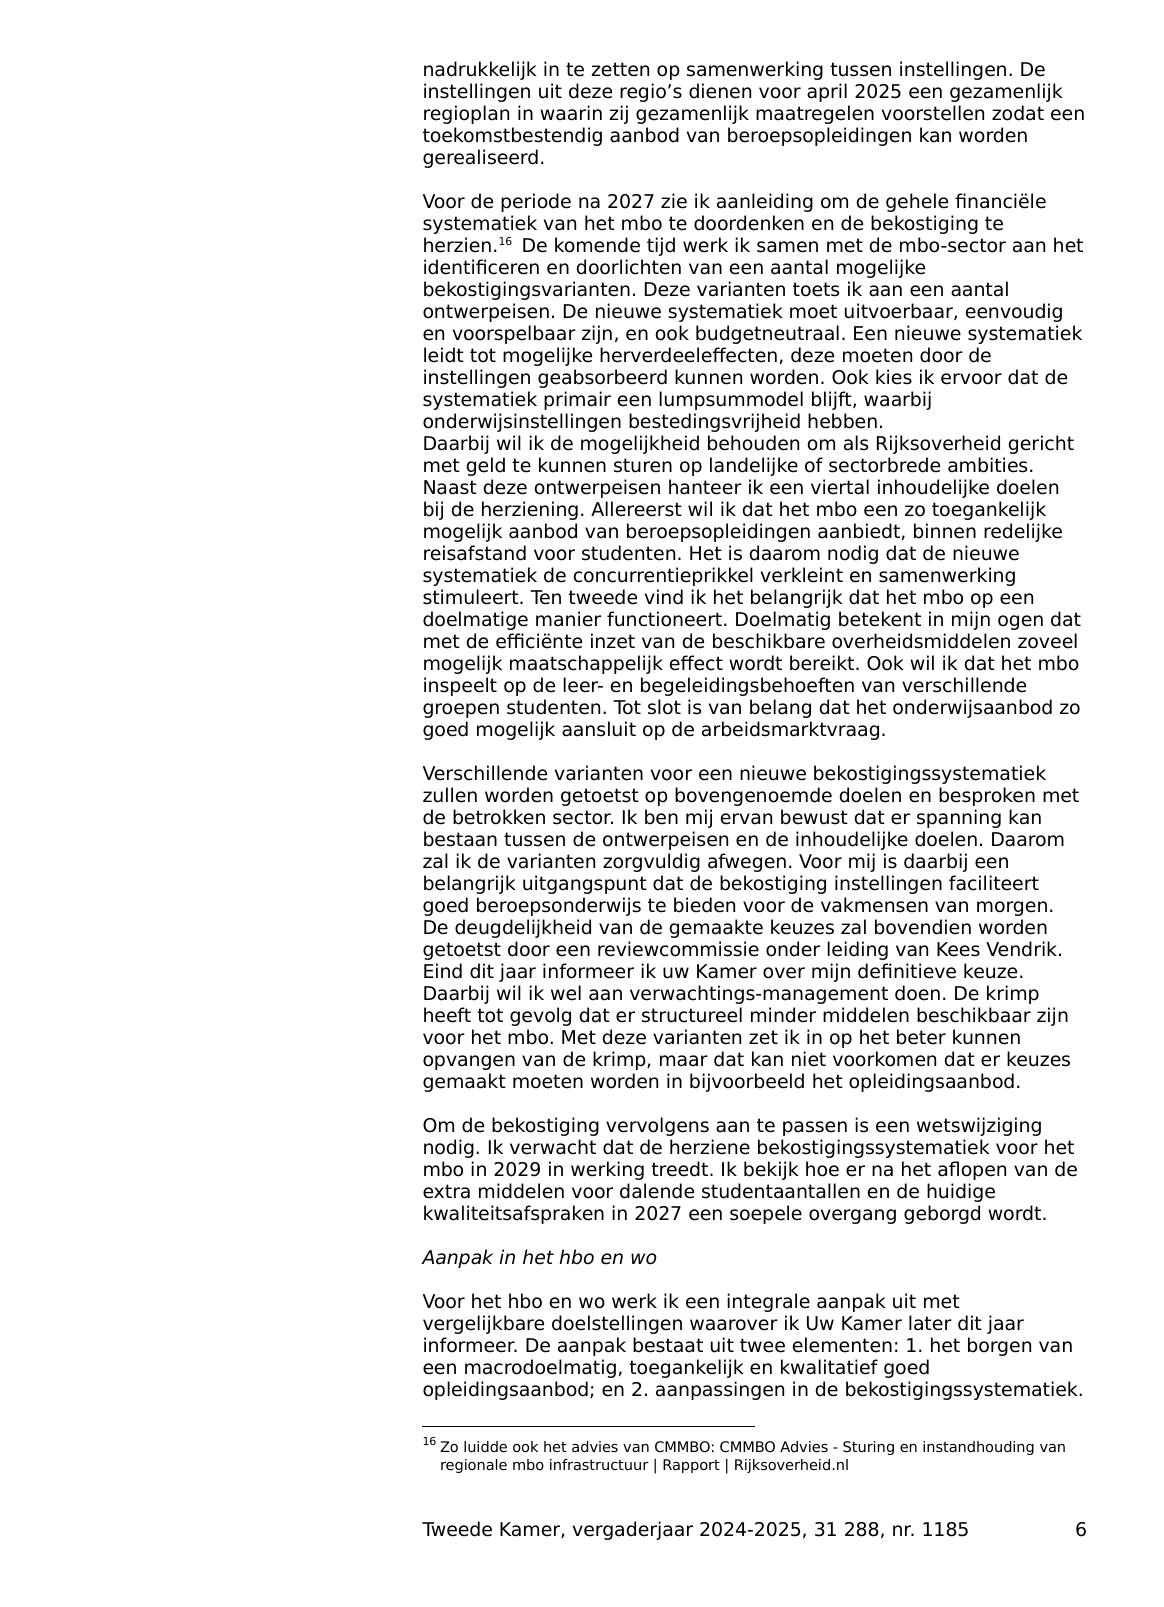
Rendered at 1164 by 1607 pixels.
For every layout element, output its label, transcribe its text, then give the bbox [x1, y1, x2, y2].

text Voor de periode na 2027 zie ik aanleiding om de gehele financiële systematiek van het mbo te doordenken en de bekostiging te herzien. De komende tijd werk ik samen met de mbo-sector aan het identificeren en doorlichten van een aantal mogelijke bekostigingsvarianten. Deze varianten toets ik aan een aantal ontwerpeisen. De nieuwe systematiek moet uitvoerbaar, eenvoudig en voorspelbaar zijn, en ook budgetneutraal. Een nieuwe systematiek leidt tot mogelijke herverdeeleffecten, deze moeten door de instellingen geabsorbeerd kunnen worden. Ook kies ik ervoor dat de systematiek primair een lumpsummodel blijft, waarbij onderwijsinstellingen bestedingsvrijheid hebben. [422, 191, 1087, 433]
text Verschillende varianten voor een nieuwe bekostigingssystematiek zullen worden getoetst op bovengenoemde doelen en besproken met de betrokken sector. Ik ben mij ervan bewust dat er spanning kan bestaan tussen de ontwerpeisen en de inhoudelijke doelen. Daarom zal ik de varianten zorgvuldig afwegen. Voor mij is daarbij een belangrijk uitgangspunt dat de bekostiging instellingen faciliteert goed beroepsonderwijs te bieden voor de vakmensen van morgen. De deugdelijkheid van de gemaakte keuzes zal bovendien worden getoetst door een reviewcommissie onder leiding van Kees Vendrik. Eind dit jaar informeer ik uw Kamer over mijn definitieve keuze. Daarbij wil ik wel aan verwachtings-management doen. De krimp heeft tot gevolg dat er structureel minder middelen beschikbaar zijn voor het mbo. Met deze varianten zet ik in op het beter kunnen opvangen van de krimp, maar dat kan niet voorkomen dat er keuzes gemaakt moeten worden in bijvoorbeeld het opleidingsaanbod. [422, 763, 1087, 1092]
text nadrukkelijk in te zetten op samenwerking tussen instellingen. De instellingen uit deze regio’s dienen voor april 2025 een gezamenlijk regioplan in waarin zij gezamenlijk maatregelen voorstellen zodat een toekomstbestendig aanbod van beroepsopleidingen kan worden gerealiseerd. [422, 59, 1087, 169]
text Om de bekostiging vervolgens aan te passen is een wetswijziging nodig. Ik verwacht dat de herziene bekostigingssystematiek voor het mbo in 2029 in werking treedt. Ik bekijk hoe er na het aflopen van de extra middelen voor dalende studentaantallen en de huidige kwaliteitsafspraken in 2027 een soepele overgang geborgd wordt. [422, 1115, 1087, 1224]
text Voor het hbo en wo werk ik een integrale aanpak uit met vergelijkbare doelstellingen waarover ik Uw Kamer later dit jaar informeer. De aanpak bestaat uit twee elementen: 1. het borgen van een macrodoelmatig, toegankelijk en kwalitatief goed opleidingsaanbod; en 2. aanpassingen in de bekostigingssystematiek. [422, 1291, 1087, 1401]
subtitle Aanpak in het hbo en wo [422, 1247, 1087, 1269]
text Zo luidde ook het advies van CMMBO: CMMBO Advies - Sturing en instandhouding van regionale mbo infrastructuur | Rapport | Rijksoverheid.nl [422, 1435, 1087, 1474]
text Daarbij wil ik de mogelijkheid behouden om als Rijksoverheid gericht met geld te kunnen sturen op landelijke of sectorbrede ambities. Naast deze ontwerpeisen hanteer ik een viertal inhoudelijke doelen bij de herziening. Allereerst wil ik dat het mbo een zo toegankelijk mogelijk aanbod van beroepsopleidingen aanbiedt, binnen redelijke reisafstand voor studenten. Het is daarom nodig dat de nieuwe systematiek de concurrentieprikkel verkleint en samenwerking stimuleert. Ten tweede vind ik het belangrijk dat het mbo op een doelmatige manier functioneert. Doelmatig betekent in mijn ogen dat met de efficiënte inzet van de beschikbare overheidsmiddelen zoveel mogelijk maatschappelijk effect wordt bereikt. Ook wil ik dat het mbo inspeelt op de leer- en begeleidingsbehoeften van verschillende groepen studenten. Tot slot is van belang dat het onderwijsaanbod zo goed mogelijk aansluit op de arbeidsmarktvraag. [422, 433, 1087, 741]
